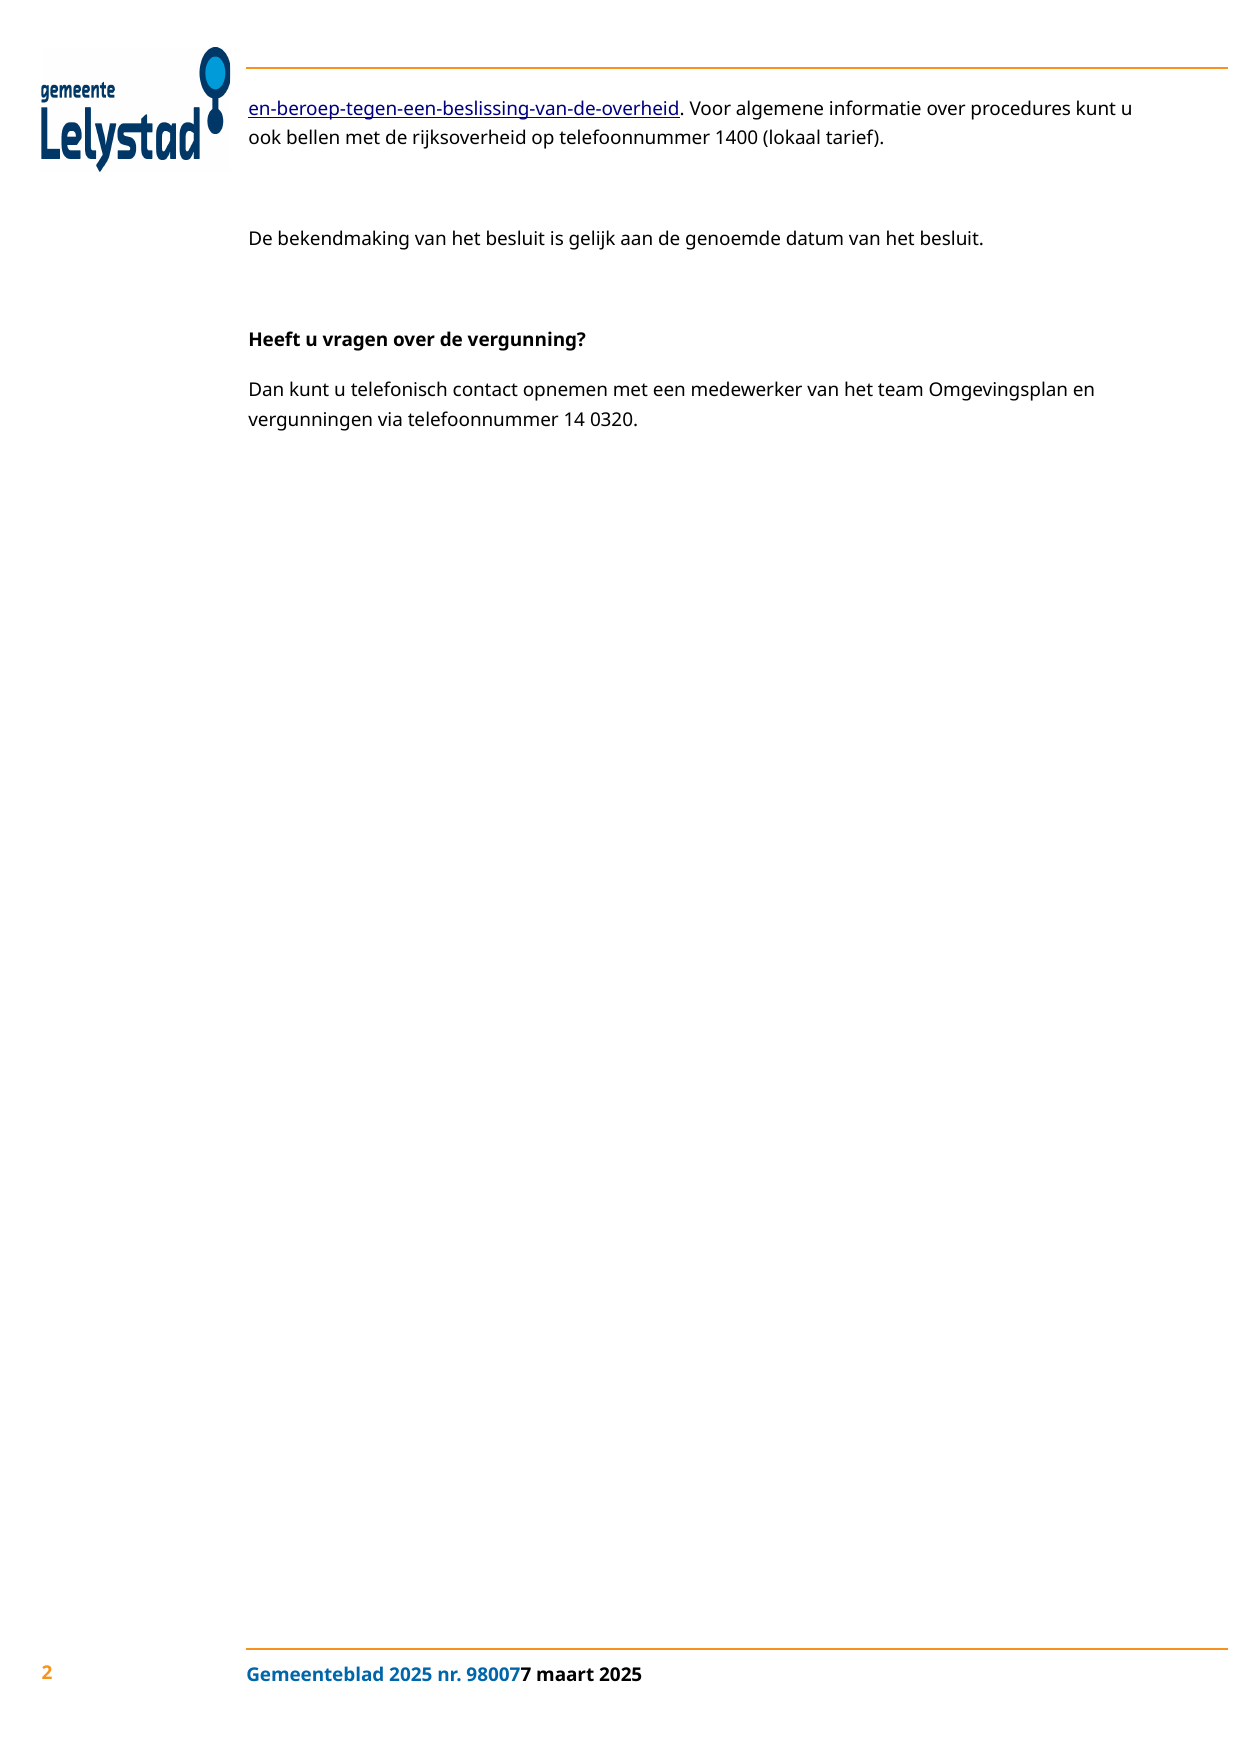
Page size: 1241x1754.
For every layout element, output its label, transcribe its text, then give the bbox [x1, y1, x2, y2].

text De bekendmaking van het besluit is gelijk aan de genoemde datum van het besluit. [248, 225, 1152, 251]
text en-beroep-tegen-een-beslissing-van-de-overheid. Voor algemene informatie over procedures kunt u ook bellen met de rijksoverheid op telefoonnummer 1400 (lokaal tarief). [248, 95, 1152, 150]
text Dan kunt u telefonisch contact opnemen met een medewerker van het team Omgevingsplan en vergunningen via telefoonnummer 14 0320. [248, 376, 1152, 432]
text Heeft u vragen over de vergunning? [248, 326, 1152, 352]
picture [41, 47, 231, 172]
